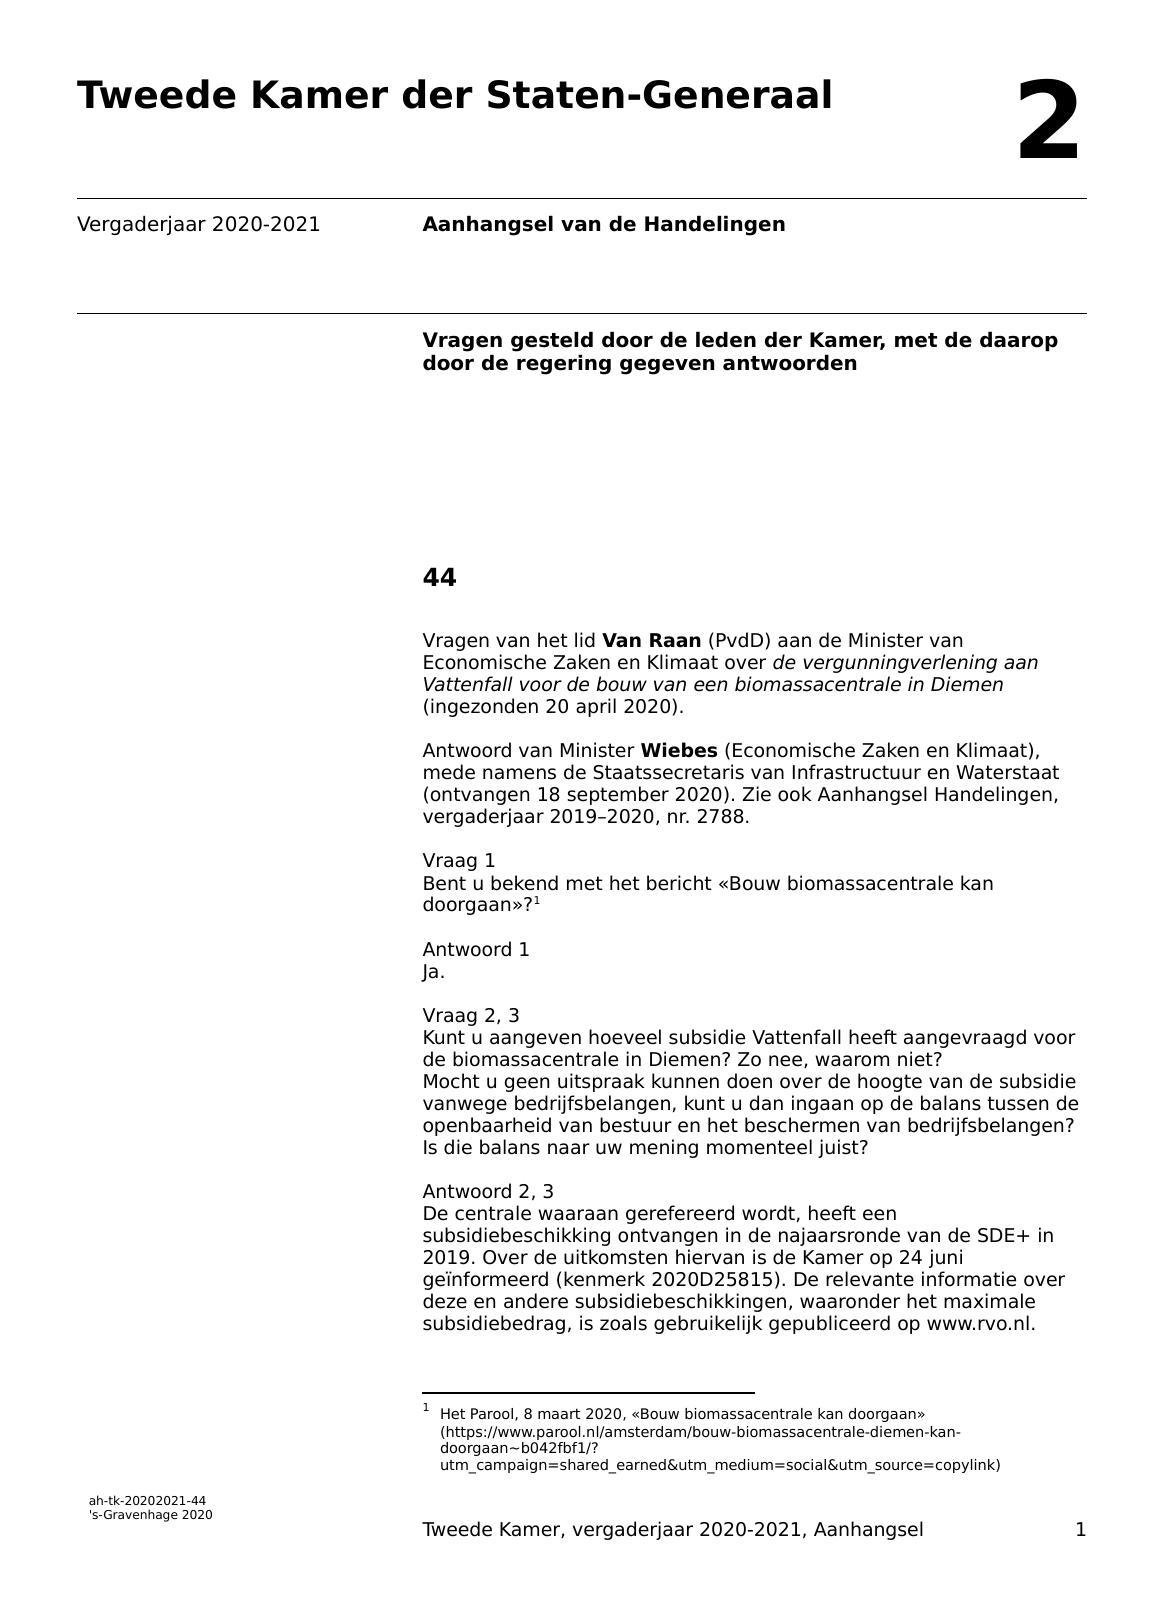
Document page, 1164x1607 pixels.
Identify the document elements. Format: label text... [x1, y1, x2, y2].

text Kunt u aangeven hoeveel subsidie Vattenfall heeft aangevraagd voor de biomassacentrale in Diemen? Zo nee, waarom niet? [422, 1027, 1087, 1071]
text Mocht u geen uitspraak kunnen doen over de hoogte van de subsidie vanwege bedrijfsbelangen, kunt u dan ingaan op de balans tussen de openbaarheid van bestuur en het beschermen van bedrijfsbelangen? Is die balans naar uw mening momenteel juist? [422, 1071, 1087, 1158]
text Het Parool, 8 maart 2020, «Bouw biomassacentrale kan doorgaan» (https://www.parool.nl/amsterdam/bouw-biomassacentrale-diemen-kan-doorgaan~b042fbf1/?utm_campaign=shared_earned&utm_medium=social&utm_source=copylink) [422, 1402, 1087, 1474]
text ah-tk-20202021-44 [88, 1494, 323, 1508]
table_header 2 [886, 59, 1087, 198]
text Vragen van het lid Van Raan (PvdD) aan de Minister van Economische Zaken en Klimaat over de vergunningverlening aan Vattenfall voor de bouw van een biomassacentrale in Diemen (ingezonden 20 april 2020). [422, 630, 1087, 718]
text Antwoord 1 [422, 938, 1087, 961]
text 's-Gravenhage 2020 [88, 1508, 323, 1522]
text De centrale waaraan gerefereerd wordt, heeft een subsidiebeschikking ontvangen in de najaarsronde van de SDE+ in 2019. Over de uitkomsten hiervan is de Kamer op 24 juni geïnformeerd (kenmerk 2020D25815). De relevante informatie over deze en andere subsidiebeschikkingen, waaronder het maximale subsidiebedrag, is zoals gebruikelijk gepubliceerd op www.rvo.nl. [422, 1203, 1087, 1334]
table_cell Vergaderjaar 2020-2021 [77, 199, 422, 313]
table_cell Aanhangsel van de Handelingen [422, 199, 1087, 313]
table_header Tweede Kamer der Staten-Generaal [77, 59, 886, 198]
text Bent u bekend met het bericht «Bouw biomassacentrale kan doorgaan»? [422, 872, 1087, 916]
text Antwoord van Minister Wiebes (Economische Zaken en Klimaat), mede namens de Staatssecretaris van Infrastructuur en Waterstaat (ontvangen 18 september 2020). Zie ook Aanhangsel Handelingen, vergaderjaar 2019–2020, nr. 2788. [422, 740, 1087, 828]
text Vraag 2, 3 [422, 1005, 1087, 1027]
text Vraag 1 [422, 850, 1087, 872]
table_cell Vragen gesteld door de leden der Kamer, met de daarop door de regering gegeven antwoorden [422, 314, 1087, 375]
text Ja. [422, 961, 1087, 982]
text 44 [422, 563, 1087, 592]
text Antwoord 2, 3 [422, 1181, 1087, 1203]
table_cell [77, 314, 422, 375]
